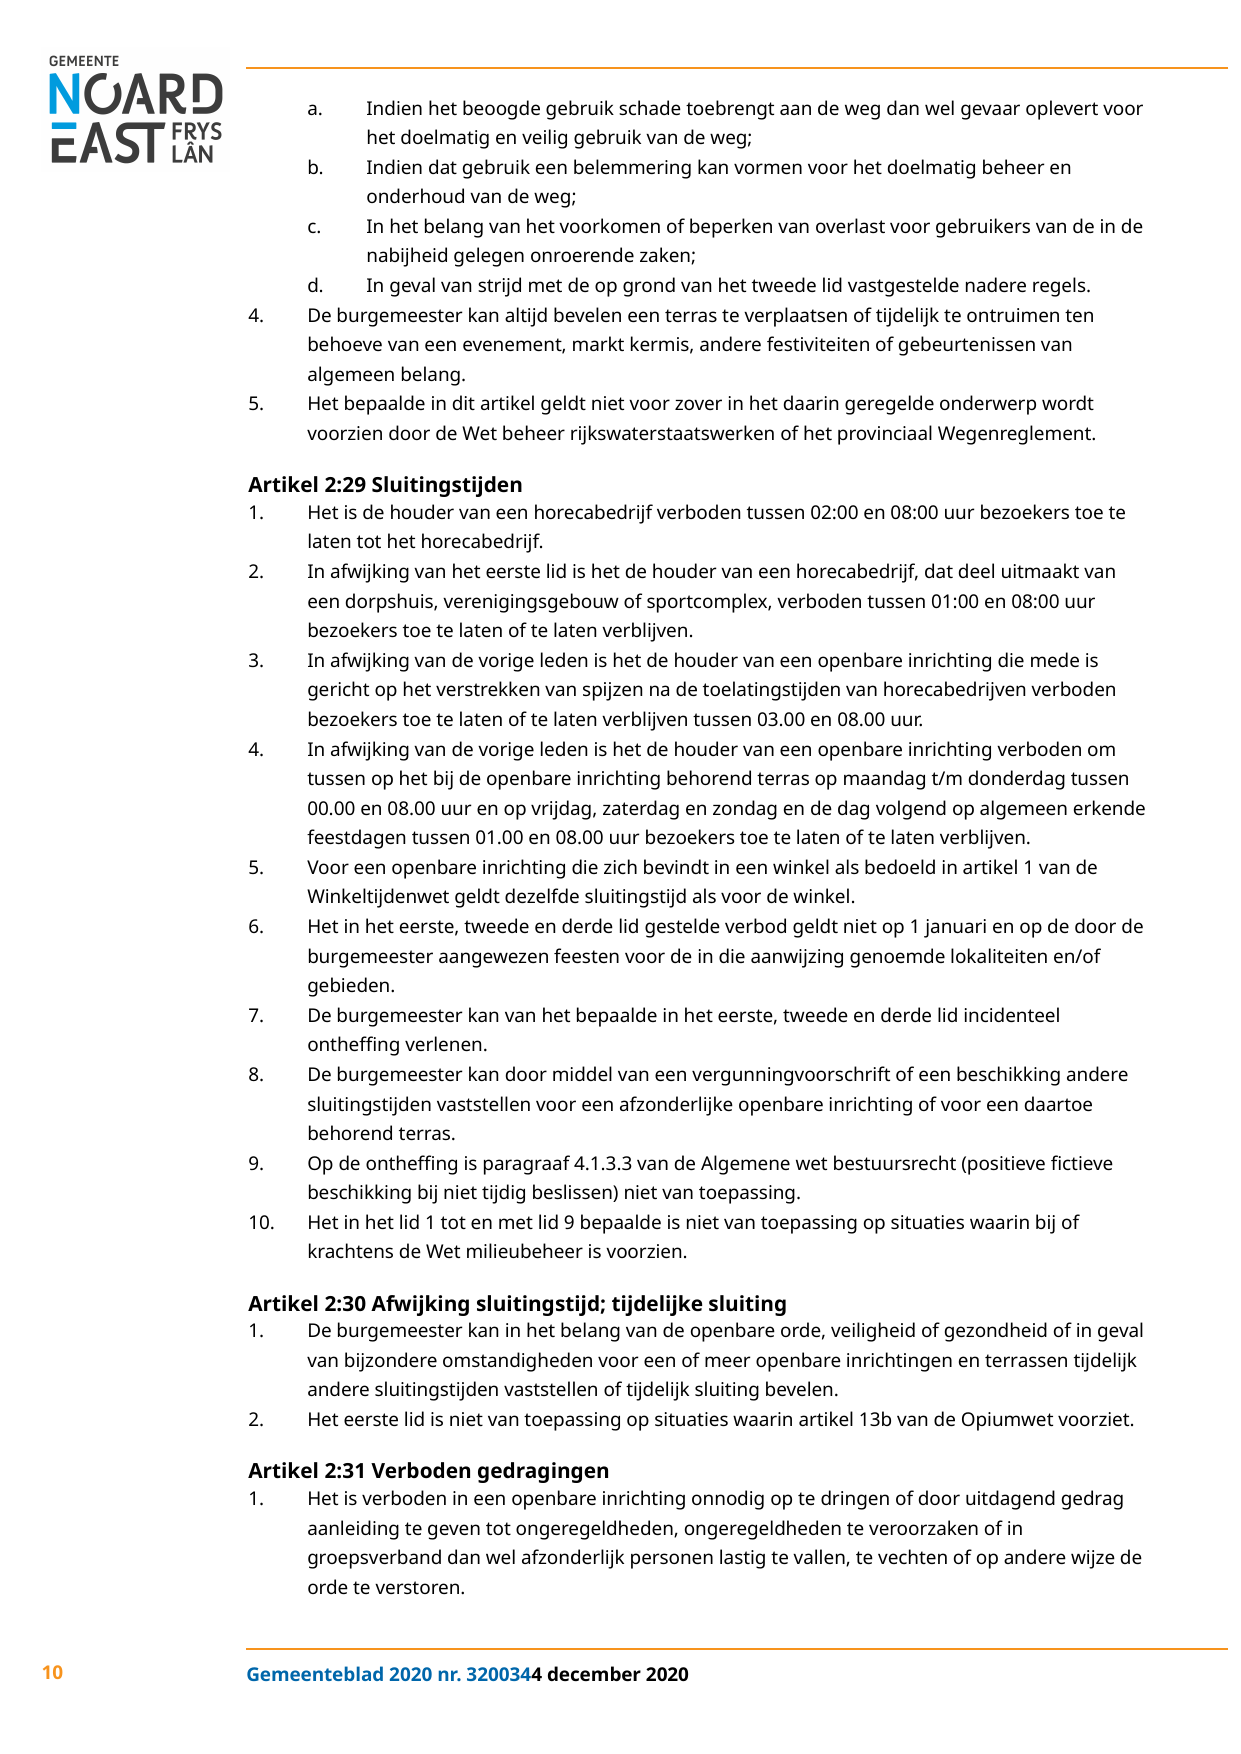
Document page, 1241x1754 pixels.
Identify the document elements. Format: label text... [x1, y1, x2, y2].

list De burgemeester kan in het belang van de openbare orde, veiligheid of gezondheid of in geval van bijzondere omstandigheden voor een of meer openbare inrichtingen en terrassen tijdelijk andere sluitingstijden vaststellen of tijdelijk sluiting bevelen. [248, 1317, 1152, 1402]
list In het belang van het voorkomen of beperken van overlast voor gebruikers van de in de nabijheid gelegen onroerende zaken; [307, 213, 1152, 268]
list De burgemeester kan van het bepaalde in het eerste, tweede en derde lid incidenteel ontheffing verlenen. [248, 1002, 1152, 1057]
list In afwijking van het eerste lid is het de houder van een horecabedrijf, dat deel uitmaakt van een dorpshuis, verenigingsgebouw of sportcomplex, verboden tussen 01:00 en 08:00 uur bezoekers toe te laten of te laten verblijven. [248, 558, 1152, 643]
list Indien het beoogde gebruik schade toebrengt aan de weg dan wel gevaar oplevert voor het doelmatig en veilig gebruik van de weg; [307, 95, 1152, 150]
list De burgemeester kan door middel van een vergunningvoorschrift of een beschikking andere sluitingstijden vaststellen voor een afzonderlijke openbare inrichting of voor een daartoe behorend terras. [248, 1061, 1152, 1146]
picture [41, 47, 231, 172]
list Het in het eerste, tweede en derde lid gestelde verbod geldt niet op 1 januari en op de door de burgemeester aangewezen feesten voor de in die aanwijzing genoemde lokaliteiten en/of gebieden. [248, 913, 1152, 998]
list In afwijking van de vorige leden is het de houder van een openbare inrichting verboden om tussen op het bij de openbare inrichting behorend terras op maandag t/m donderdag tussen 00.00 en 08.00 uur en op vrijdag, zaterdag en zondag en de dag volgend op algemeen erkende feestdagen tussen 01.00 en 08.00 uur bezoekers toe te laten of te laten verblijven. [248, 736, 1152, 850]
list Het is verboden in een openbare inrichting onnodig op te dringen of door uitdagend gedrag aanleiding te geven tot ongeregeldheden, ongeregeldheden te veroorzaken of in groepsverband dan wel afzonderlijk personen lastig te vallen, te vechten of op andere wijze de orde te verstoren. [248, 1485, 1152, 1599]
list De burgemeester kan altijd bevelen een terras te verplaatsen of tijdelijk te ontruimen ten behoeve van een evenement, markt kermis, andere festiviteiten of gebeurtenissen van algemeen belang. [248, 302, 1152, 387]
list Het in het lid 1 tot en met lid 9 bepaalde is niet van toepassing op situaties waarin bij of krachtens de Wet milieubeheer is voorzien. [248, 1209, 1152, 1264]
list In afwijking van de vorige leden is het de houder van een openbare inrichting die mede is gericht op het verstrekken van spijzen na de toelatingstijden van horecabedrijven verboden bezoekers toe te laten of te laten verblijven tussen 03.00 en 08.00 uur. [248, 647, 1152, 732]
list Het eerste lid is niet van toepassing op situaties waarin artikel 13b van de Opiumwet voorziet. [248, 1406, 1152, 1432]
list Het is de houder van een horecabedrijf verboden tussen 02:00 en 08:00 uur bezoekers toe te laten tot het horecabedrijf. [248, 499, 1152, 554]
list Op de ontheffing is paragraaf 4.1.3.3 van de Algemene wet bestuursrecht (positieve fictieve beschikking bij niet tijdig beslissen) niet van toepassing. [248, 1150, 1152, 1205]
list Het bepaalde in dit artikel geldt niet voor zover in het daarin geregelde onderwerp wordt voorzien door de Wet beheer rijkswaterstaatswerken of het provinciaal Wegenreglement. [248, 391, 1152, 446]
text Artikel 2:31 Verboden gedragingen [248, 1457, 1152, 1485]
text Artikel 2:30 Afwijking sluitingstijd; tijdelijke sluiting [248, 1289, 1152, 1317]
list In geval van strijd met de op grond van het tweede lid vastgestelde nadere regels. [307, 272, 1152, 298]
text Artikel 2:29 Sluitingstijden [248, 471, 1152, 499]
list Voor een openbare inrichting die zich bevindt in een winkel als bedoeld in artikel 1 van de Winkeltijdenwet geldt dezelfde sluitingstijd als voor de winkel. [248, 854, 1152, 909]
list Indien dat gebruik een belemmering kan vormen voor het doelmatig beheer en onderhoud van de weg; [307, 154, 1152, 209]
